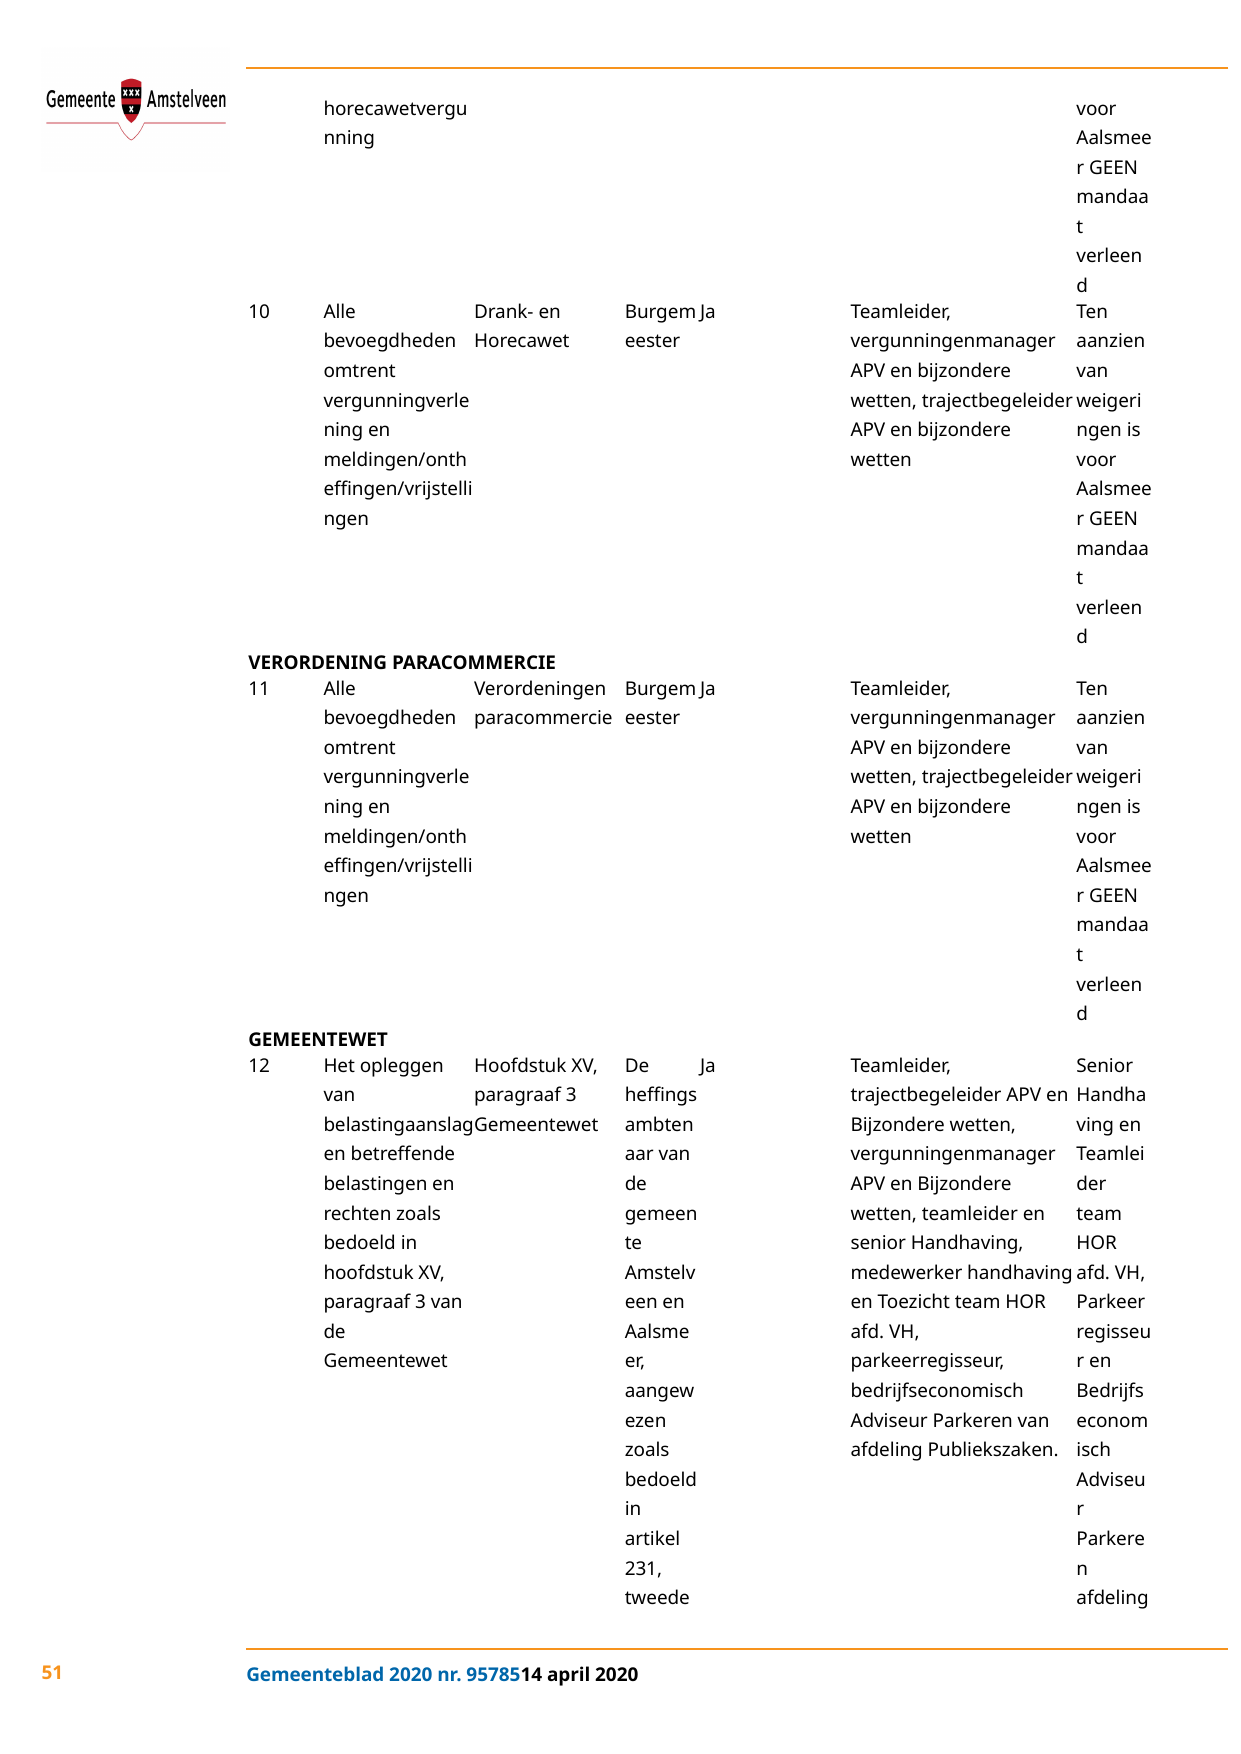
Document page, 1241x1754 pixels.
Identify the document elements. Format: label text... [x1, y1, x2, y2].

table_cell Verordeningen paracommercie [474, 675, 624, 1026]
table_cell Burgemeester [625, 675, 700, 1026]
table_cell Drank- en Horecawet [474, 298, 624, 649]
table_cell Teamleider, vergunningenmanager APV en bijzondere wetten, trajectbegeleider APV en bijzondere wetten [850, 298, 1076, 649]
table_cell [700, 95, 850, 298]
table_cell VERORDENING PARACOMMERCIE [248, 649, 1152, 675]
table_cell 10 [248, 298, 323, 649]
table_cell Senior Handhaving en Teamleider team HOR afd. VH, Parkeerregisseur en Bedrijfseconomisch Adviseur Parkeren afdeling [1076, 1052, 1152, 1610]
table_cell Ten aanzien van weigeringen is voor Aalsmeer GEEN mandaat verleend [1076, 675, 1152, 1026]
picture [41, 47, 231, 172]
table_cell De heffingsambtenaar van de gemeente Amstelveen en Aalsmeer, aangewezen zoals bedoeld in artikel 231, tweede [625, 1052, 700, 1610]
table_cell [248, 95, 323, 298]
table_cell Het opleggen van belastingaanslagen betreffende belastingen en rechten zoals bedoeld in hoofdstuk XV, paragraaf 3 van de Gemeentewet [323, 1052, 474, 1610]
table_cell Teamleider, vergunningenmanager APV en bijzondere wetten, trajectbegeleider APV en bijzondere wetten [850, 675, 1076, 1026]
table_cell Hoofdstuk XV, paragraaf 3 Gemeentewet [474, 1052, 624, 1610]
table_cell 12 [248, 1052, 323, 1610]
table_cell Ja [700, 298, 850, 649]
table_cell Ten aanzien van weigeringen is voor Aalsmeer GEEN mandaat verleend [1076, 298, 1152, 649]
table_cell [625, 95, 700, 298]
table_cell Teamleider, trajectbegeleider APV en Bijzondere wetten, vergunningenmanager APV en Bijzondere wetten, teamleider en senior Handhaving, medewerker handhaving en Toezicht team HOR afd. VH, parkeerregisseur, bedrijfseconomisch Adviseur Parkeren van afdeling Publiekszaken. [850, 1052, 1076, 1610]
table_cell Alle bevoegdheden omtrent vergunningverlening en meldingen/ontheffingen/vrijstellingen [323, 675, 474, 1026]
table_cell [474, 95, 624, 298]
table_cell [850, 95, 1076, 298]
table_cell GEMEENTEWET [248, 1026, 1152, 1052]
table_cell Alle bevoegdheden omtrent vergunningverlening en meldingen/ontheffingen/vrijstellingen [323, 298, 474, 649]
table_cell Ja [700, 1052, 850, 1610]
table_cell Burgemeester [625, 298, 700, 649]
table_cell 11 [248, 675, 323, 1026]
table_cell voor Aalsmeer GEEN mandaat verleend [1076, 95, 1152, 298]
table_cell Ja [700, 675, 850, 1026]
table_cell horecawetvergunning [323, 95, 474, 298]
